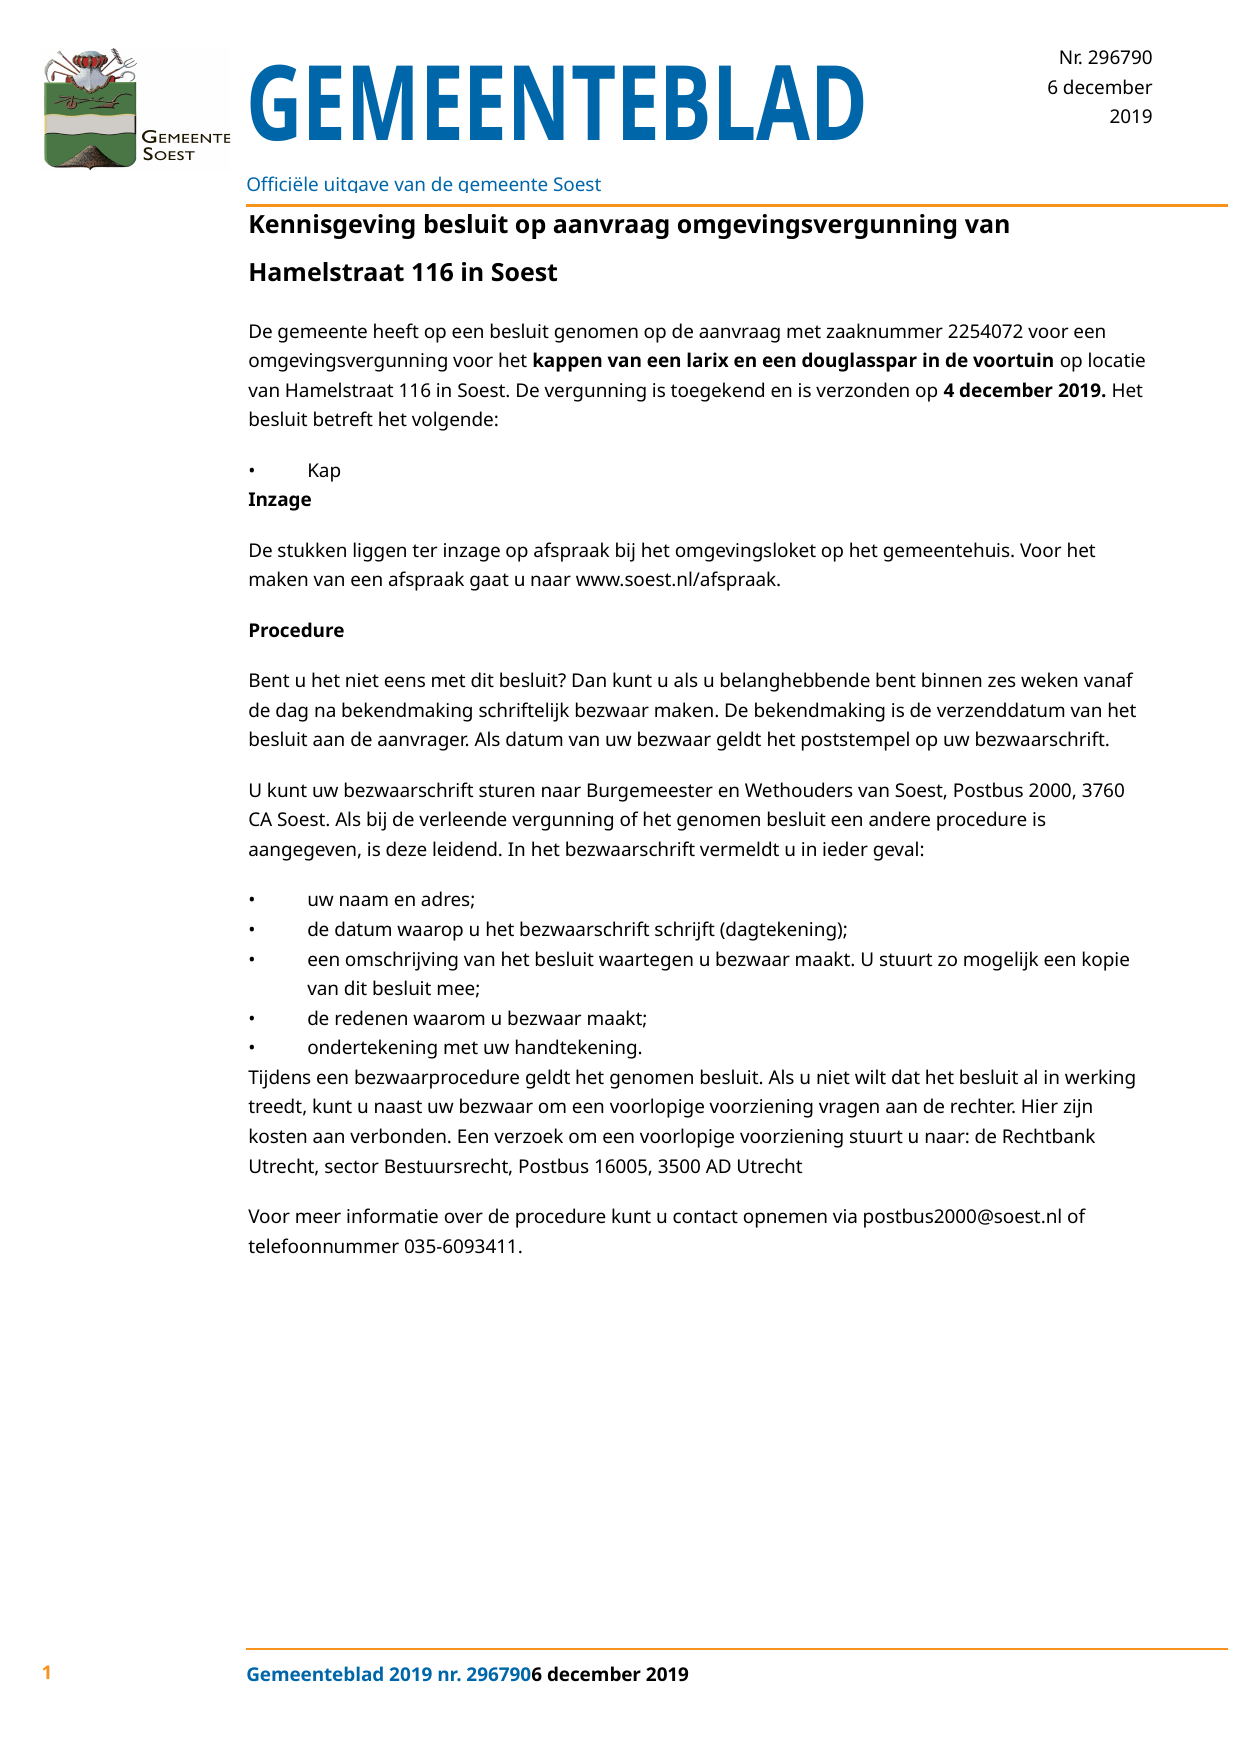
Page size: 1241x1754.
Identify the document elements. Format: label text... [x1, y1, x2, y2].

text Procedure [248, 617, 1152, 643]
text Inzage [248, 487, 1152, 512]
text De gemeente heeft op een besluit genomen op de aanvraag met zaaknummer 2254072 voor een omgevingsvergunning voor het kappen van een larix en een douglasspar in de voortuin op locatie van Hamelstraat 116 in Soest. De vergunning is toegekend en is verzonden op 4 december 2019. Het besluit betreft het volgende: [248, 318, 1152, 432]
text Bent u het niet eens met dit besluit? Dan kunt u als u belanghebbende bent binnen zes weken vanaf de dag na bekendmaking schriftelijk bezwaar maken. De bekendmaking is de verzenddatum van het besluit aan de aanvrager. Als datum van uw bezwaar geldt het poststempel op uw bezwaarschrift. [248, 667, 1152, 752]
list uw naam en adres; [248, 887, 1152, 912]
text Voor meer informatie over de procedure kunt u contact opnemen via postbus2000@soest.nl of telefoonnummer 035-6093411. [248, 1203, 1152, 1259]
text Tijdens een bezwaarprocedure geldt het genomen besluit. Als u niet wilt dat het besluit al in werking treedt, kunt u naast uw bezwaar om een voorlopige voorziening vragen aan de rechter. Hier zijn kosten aan verbonden. Een verzoek om een voorlopige voorziening stuurt u naar: de Rechtbank Utrecht, sector Bestuursrecht, Postbus 16005, 3500 AD Utrecht [248, 1064, 1152, 1179]
list een omschrijving van het besluit waartegen u bezwaar maakt. U stuurt zo mogelijk een kopie van dit besluit mee; [248, 946, 1152, 1001]
text Kennisgeving besluit op aanvraag omgevingsvergunning van Hamelstraat 116 in Soest [248, 207, 1152, 288]
list de datum waarop u het bezwaarschrift schrijft (dagtekening); [248, 916, 1152, 942]
list de redenen waarom u bezwaar maakt; [248, 1005, 1152, 1031]
picture [41, 47, 231, 172]
text De stukken liggen ter inzage op afspraak bij het omgevingsloket op het gemeentehuis. Voor het maken van een afspraak gaat u naar www.soest.nl/afspraak. [248, 537, 1152, 592]
text U kunt uw bezwaarschrift sturen naar Burgemeester en Wethouders van Soest, Postbus 2000, 3760 CA Soest. Als bij de verleende vergunning of het genomen besluit een andere procedure is aangegeven, is deze leidend. In het bezwaarschrift vermeldt u in ieder geval: [248, 777, 1152, 862]
list Kap [248, 457, 1152, 483]
list ondertekening met uw handtekening. [248, 1034, 1152, 1060]
